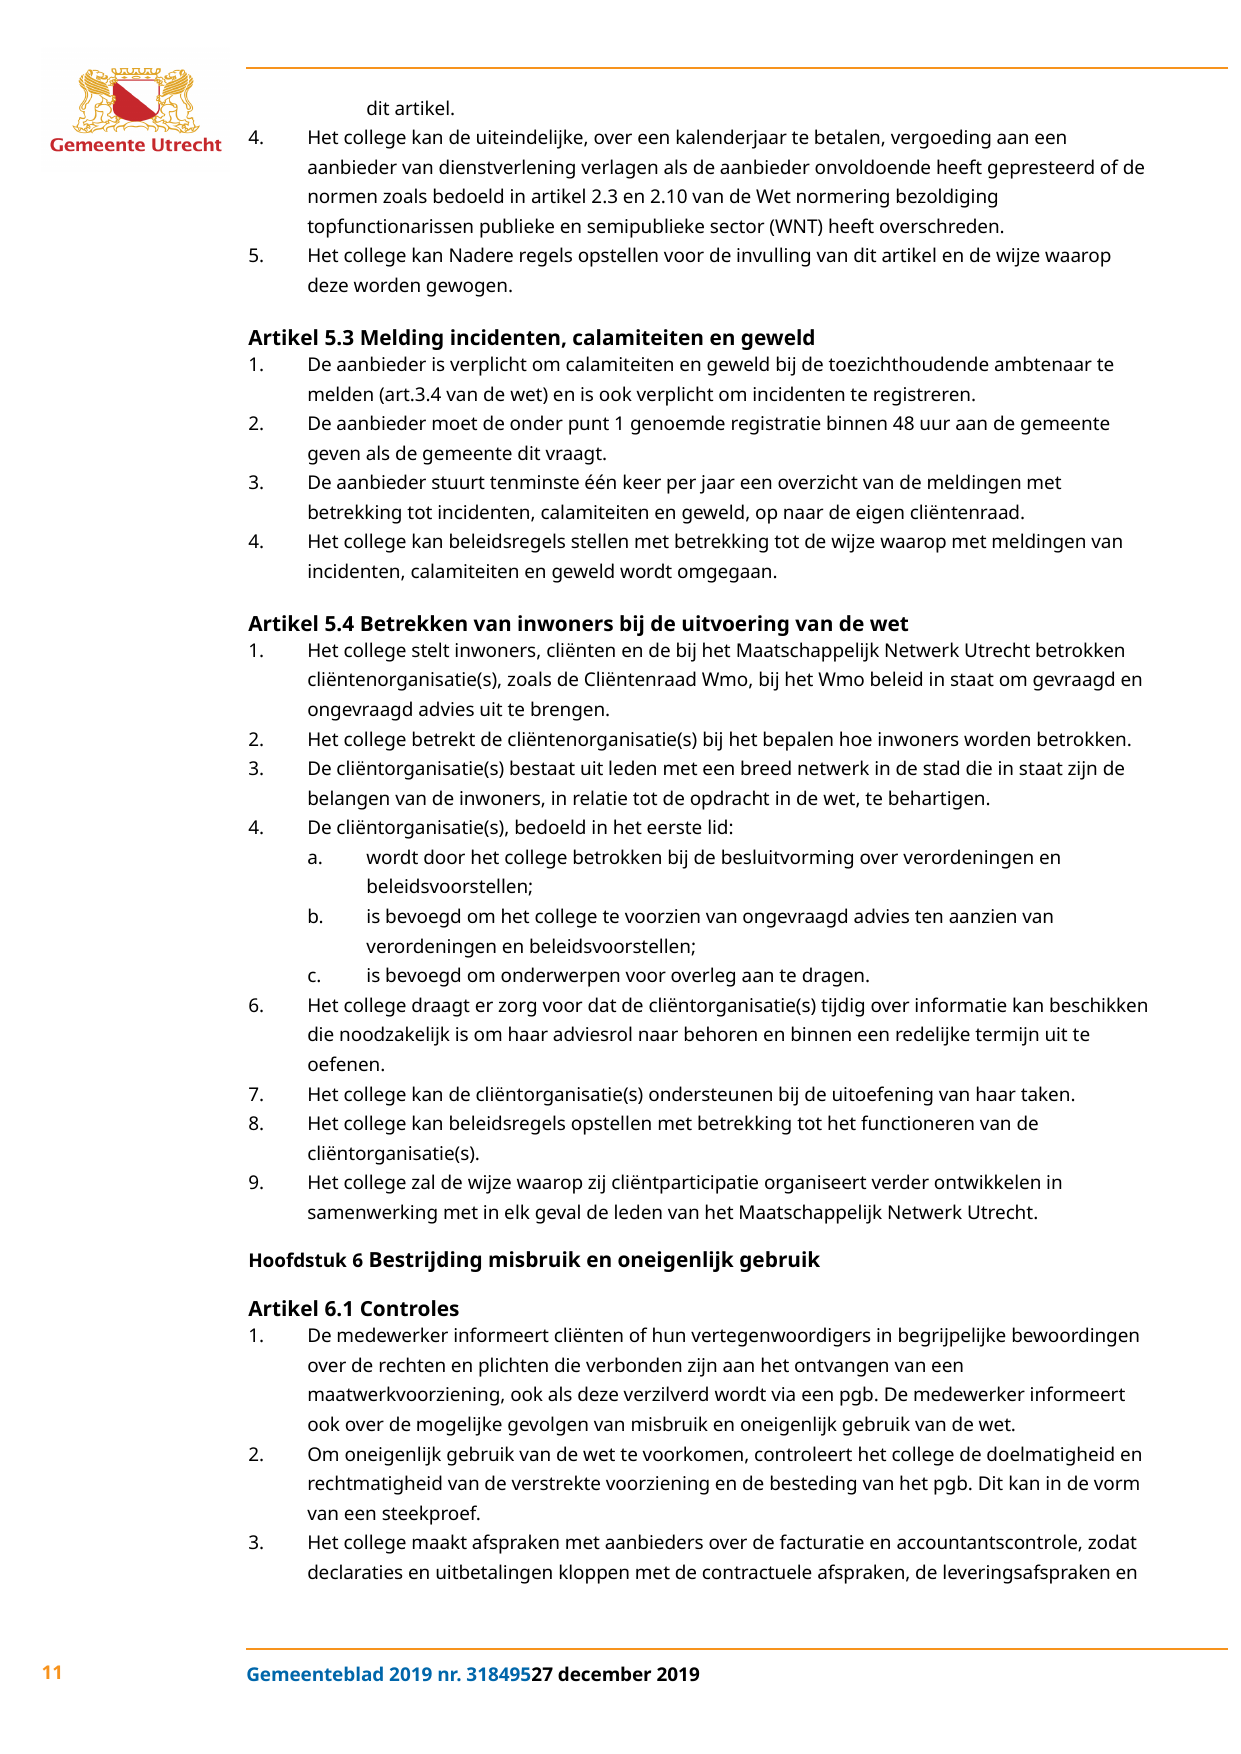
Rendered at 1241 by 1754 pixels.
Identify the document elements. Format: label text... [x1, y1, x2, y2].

list wordt door het college betrokken bij de besluitvorming over verordeningen en beleidsvoorstellen; [307, 844, 1152, 899]
list De cliëntorganisatie(s), bedoeld in het eerste lid: [248, 814, 1152, 840]
list Het college draagt er zorg voor dat de cliëntorganisatie(s) tijdig over informatie kan beschikken die noodzakelijk is om haar adviesrol naar behoren en binnen een redelijke termijn uit te oefenen. [248, 992, 1152, 1077]
text Artikel 5.3 Melding incidenten, calamiteiten en geweld [248, 323, 1152, 351]
list Om oneigenlijk gebruik van de wet te voorkomen, controleert het college de doelmatigheid en rechtmatigheid van de verstrekte voorziening en de besteding van het pgb. Dit kan in de vorm van een steekproef. [248, 1441, 1152, 1526]
text Artikel 5.4 Betrekken van inwoners bij de uitvoering van de wet [248, 609, 1152, 637]
list Het college stelt inwoners, cliënten en de bij het Maatschappelijk Netwerk Utrecht betrokken cliëntenorganisatie(s), zoals de Cliëntenraad Wmo, bij het Wmo beleid in staat om gevraagd en ongevraagd advies uit te brengen. [248, 637, 1152, 722]
list De aanbieder stuurt tenminste één keer per jaar een overzicht van de meldingen met betrekking tot incidenten, calamiteiten en geweld, op naar de eigen cliëntenraad. [248, 469, 1152, 525]
list Het college kan de uiteindelijke, over een kalenderjaar te betalen, vergoeding aan een aanbieder van dienstverlening verlagen als de aanbieder onvoldoende heeft gepresteerd of de normen zoals bedoeld in artikel 2.3 en 2.10 van de Wet normering bezoldiging topfunctionarissen publieke en semipublieke sector (WNT) heeft overschreden. [248, 124, 1152, 239]
text Hoofdstuk 6 Bestrijding misbruik en oneigenlijk gebruik [248, 1245, 1152, 1273]
list Het college betrekt de cliëntenorganisatie(s) bij het bepalen hoe inwoners worden betrokken. [248, 726, 1152, 752]
list De cliëntorganisatie(s) bestaat uit leden met een breed netwerk in de stad die in staat zijn de belangen van de inwoners, in relatie tot de opdracht in de wet, te behartigen. [248, 755, 1152, 811]
picture [41, 47, 231, 172]
list dit artikel. [307, 95, 1152, 121]
list De aanbieder moet de onder punt 1 genoemde registratie binnen 48 uur aan de gemeente geven als de gemeente dit vraagt. [248, 410, 1152, 466]
list is bevoegd om het college te voorzien van ongevraagd advies ten aanzien van verordeningen en beleidsvoorstellen; [307, 903, 1152, 959]
list Het college kan beleidsregels opstellen met betrekking tot het functioneren van de cliëntorganisatie(s). [248, 1110, 1152, 1166]
list Het college kan beleidsregels stellen met betrekking tot de wijze waarop met meldingen van incidenten, calamiteiten en geweld wordt omgegaan. [248, 529, 1152, 584]
list Het college kan de cliëntorganisatie(s) ondersteunen bij de uitoefening van haar taken. [248, 1081, 1152, 1107]
text Artikel 6.1 Controles [248, 1294, 1152, 1322]
list Het college zal de wijze waarop zij cliëntparticipatie organiseert verder ontwikkelen in samenwerking met in elk geval de leden van het Maatschappelijk Netwerk Utrecht. [248, 1169, 1152, 1225]
list is bevoegd om onderwerpen voor overleg aan te dragen. [307, 962, 1152, 988]
list De aanbieder is verplicht om calamiteiten en geweld bij de toezichthoudende ambtenaar te melden (art.3.4 van de wet) en is ook verplicht om incidenten te registreren. [248, 351, 1152, 406]
list Het college kan Nadere regels opstellen voor de invulling van dit artikel en de wijze waarop deze worden gewogen. [248, 243, 1152, 298]
list Het college maakt afspraken met aanbieders over de facturatie en accountantscontrole, zodat declaraties en uitbetalingen kloppen met de contractuele afspraken, de leveringsafspraken en [248, 1529, 1152, 1585]
list De medewerker informeert cliënten of hun vertegenwoordigers in begrijpelijke bewoordingen over de rechten en plichten die verbonden zijn aan het ontvangen van een maatwerkvoorziening, ook als deze verzilverd wordt via een pgb. De medewerker informeert ook over de mogelijke gevolgen van misbruik en oneigenlijk gebruik van de wet. [248, 1322, 1152, 1437]
